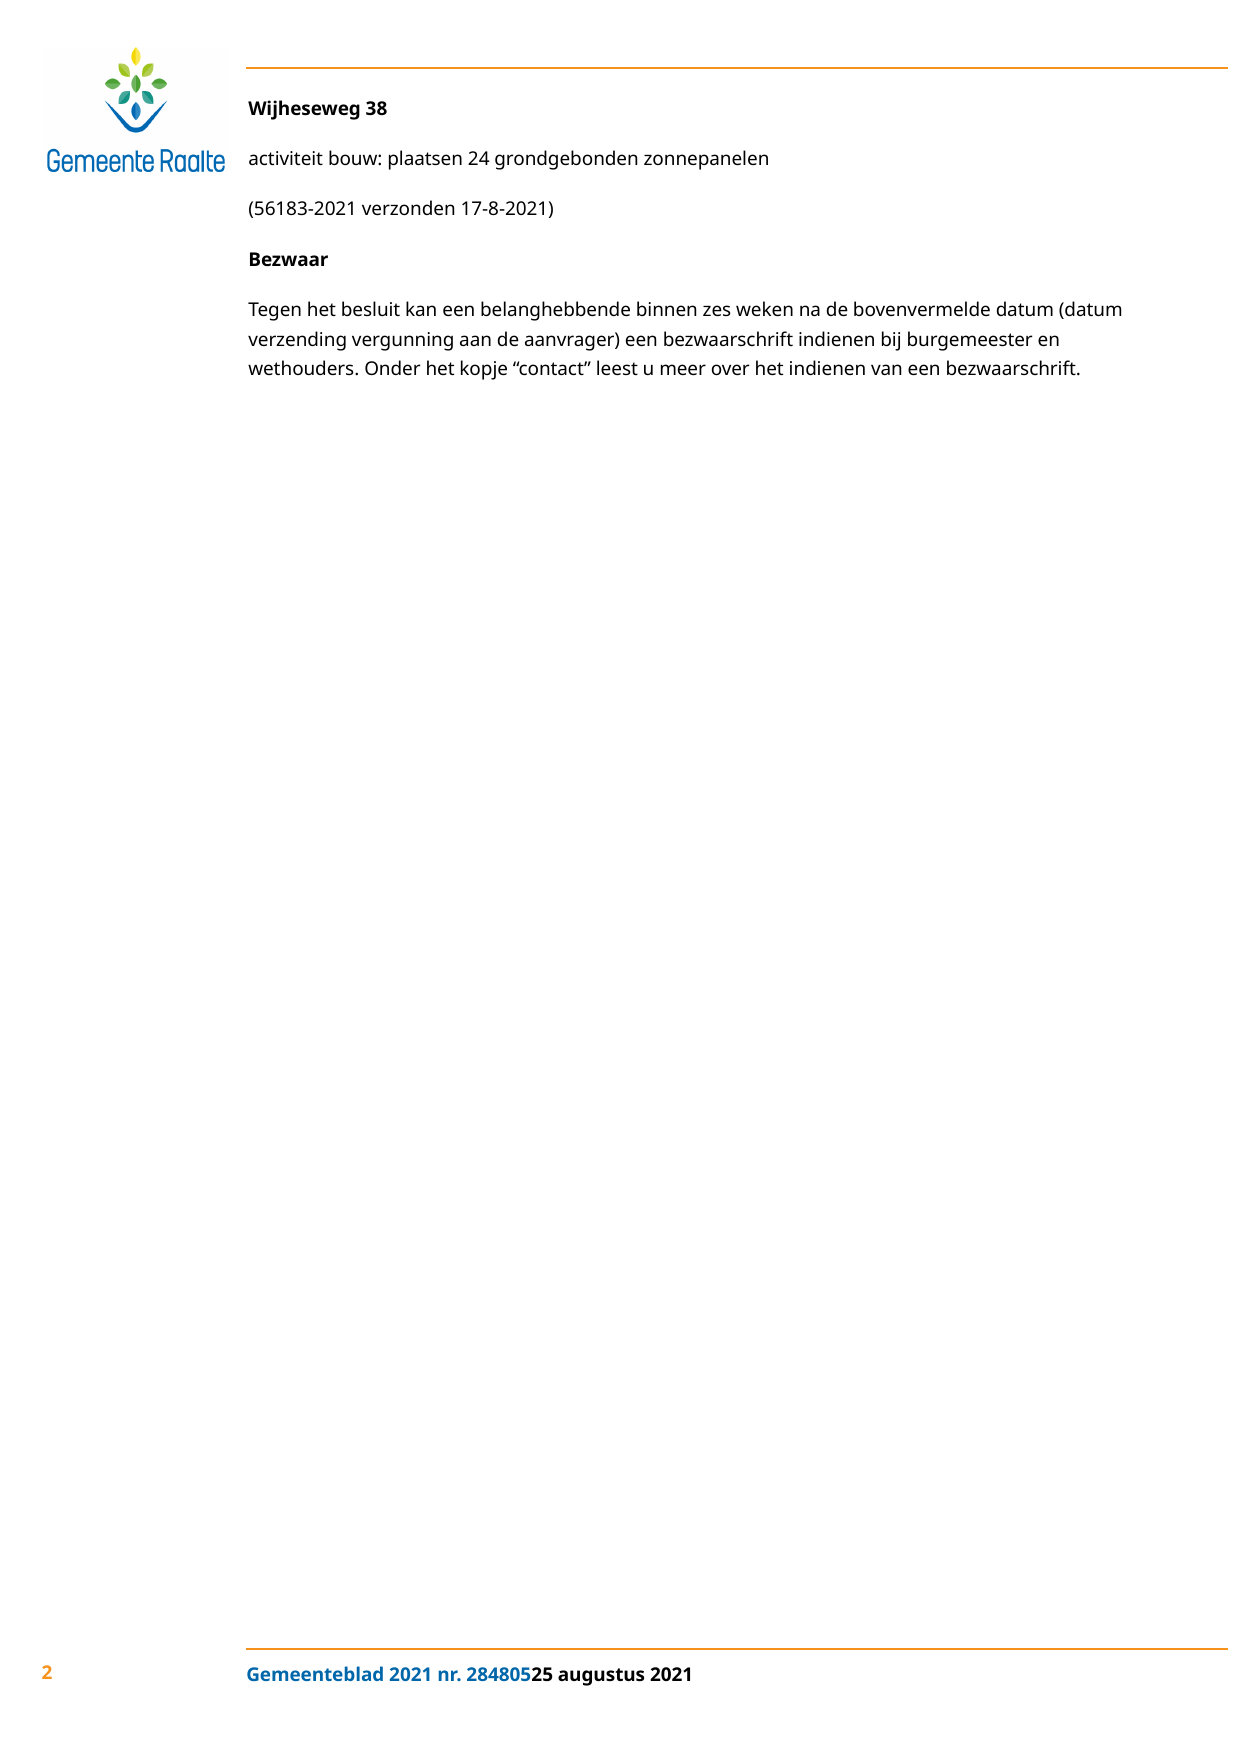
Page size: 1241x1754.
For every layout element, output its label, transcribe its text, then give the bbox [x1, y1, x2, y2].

picture [41, 47, 231, 172]
text Tegen het besluit kan een belanghebbende binnen zes weken na de bovenvermelde datum (datum verzending vergunning aan de aanvrager) een bezwaarschrift indienen bij burgemeester en wethouders. Onder het kopje “contact” leest u meer over het indienen van een bezwaarschrift. [248, 296, 1152, 381]
text Wijheseweg 38 [248, 95, 1152, 121]
text activiteit bouw: plaatsen 24 grondgebonden zonnepanelen [248, 145, 1152, 171]
text Bezwaar [248, 246, 1152, 272]
text (56183-2021 verzonden 17-8-2021) [248, 196, 1152, 221]
